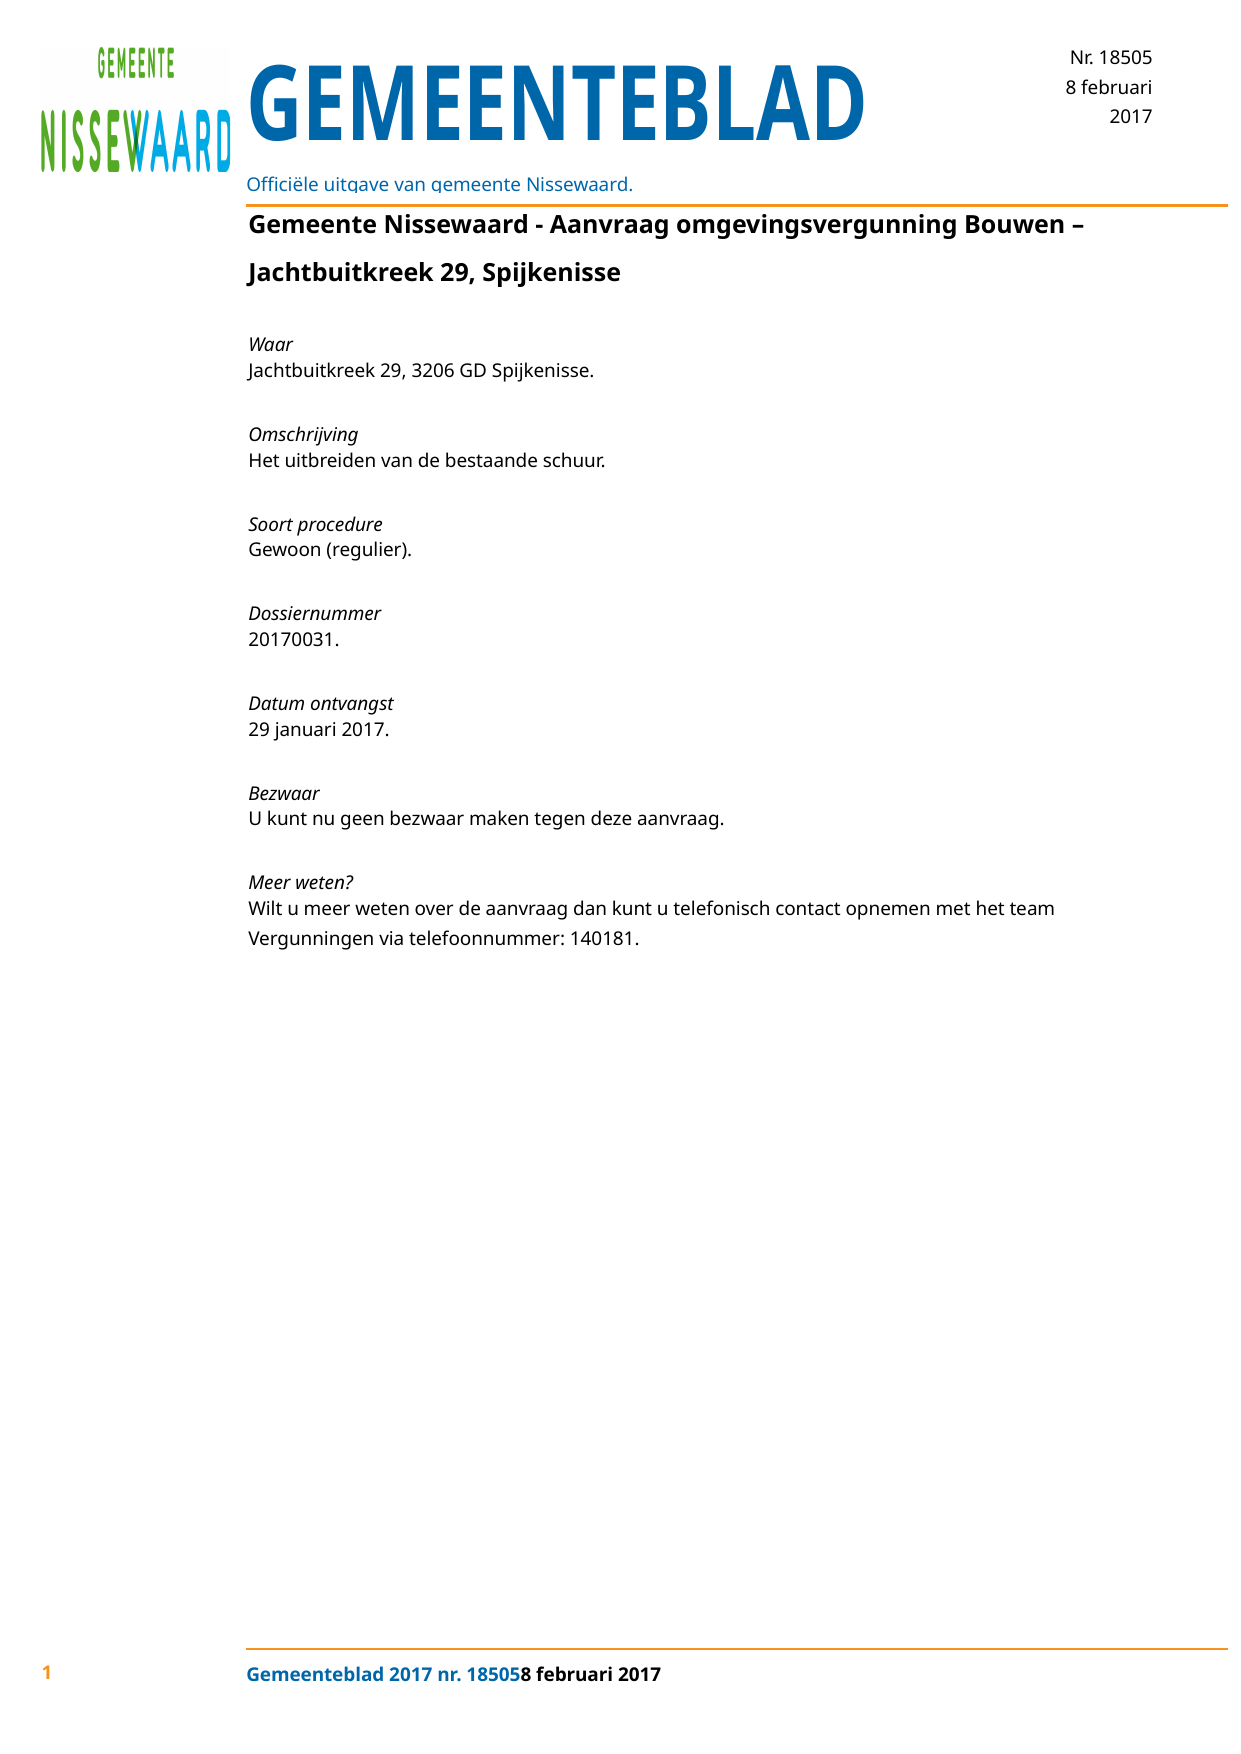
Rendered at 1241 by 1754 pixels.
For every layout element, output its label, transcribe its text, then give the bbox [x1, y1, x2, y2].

picture [154, 157, 165, 172]
text 20170031. [248, 626, 1152, 652]
picture [176, 157, 187, 172]
text Wilt u meer weten over de aanvraag dan kunt u telefonisch contact opnemen met het team Vergunningen via telefoonnummer: 140181. [248, 895, 1152, 951]
text Het uitbreiden van de bestaande schuur. [248, 447, 1152, 473]
text Waar [248, 331, 1152, 357]
text U kunt nu geen bezwaar maken tegen deze aanvraag. [248, 806, 1152, 831]
text Dossiernummer [248, 601, 1152, 626]
picture [200, 151, 206, 172]
picture [41, 47, 231, 172]
text Soort procedure [248, 511, 1152, 537]
text 29 januari 2017. [248, 716, 1152, 742]
text Datum ontvangst [248, 690, 1152, 716]
text Omschrijving [248, 421, 1152, 447]
text Bezwaar [248, 780, 1152, 806]
text Gemeente Nissewaard - Aanvraag omgevingsvergunning Bouwen – Jachtbuitkreek 29, Spijkenisse [248, 207, 1152, 288]
text Gewoon (regulier). [248, 537, 1152, 562]
text Meer weten? [248, 869, 1152, 895]
picture [222, 122, 227, 160]
text Jachtbuitkreek 29, 3206 GD Spijkenisse. [248, 357, 1152, 383]
picture [201, 122, 206, 138]
